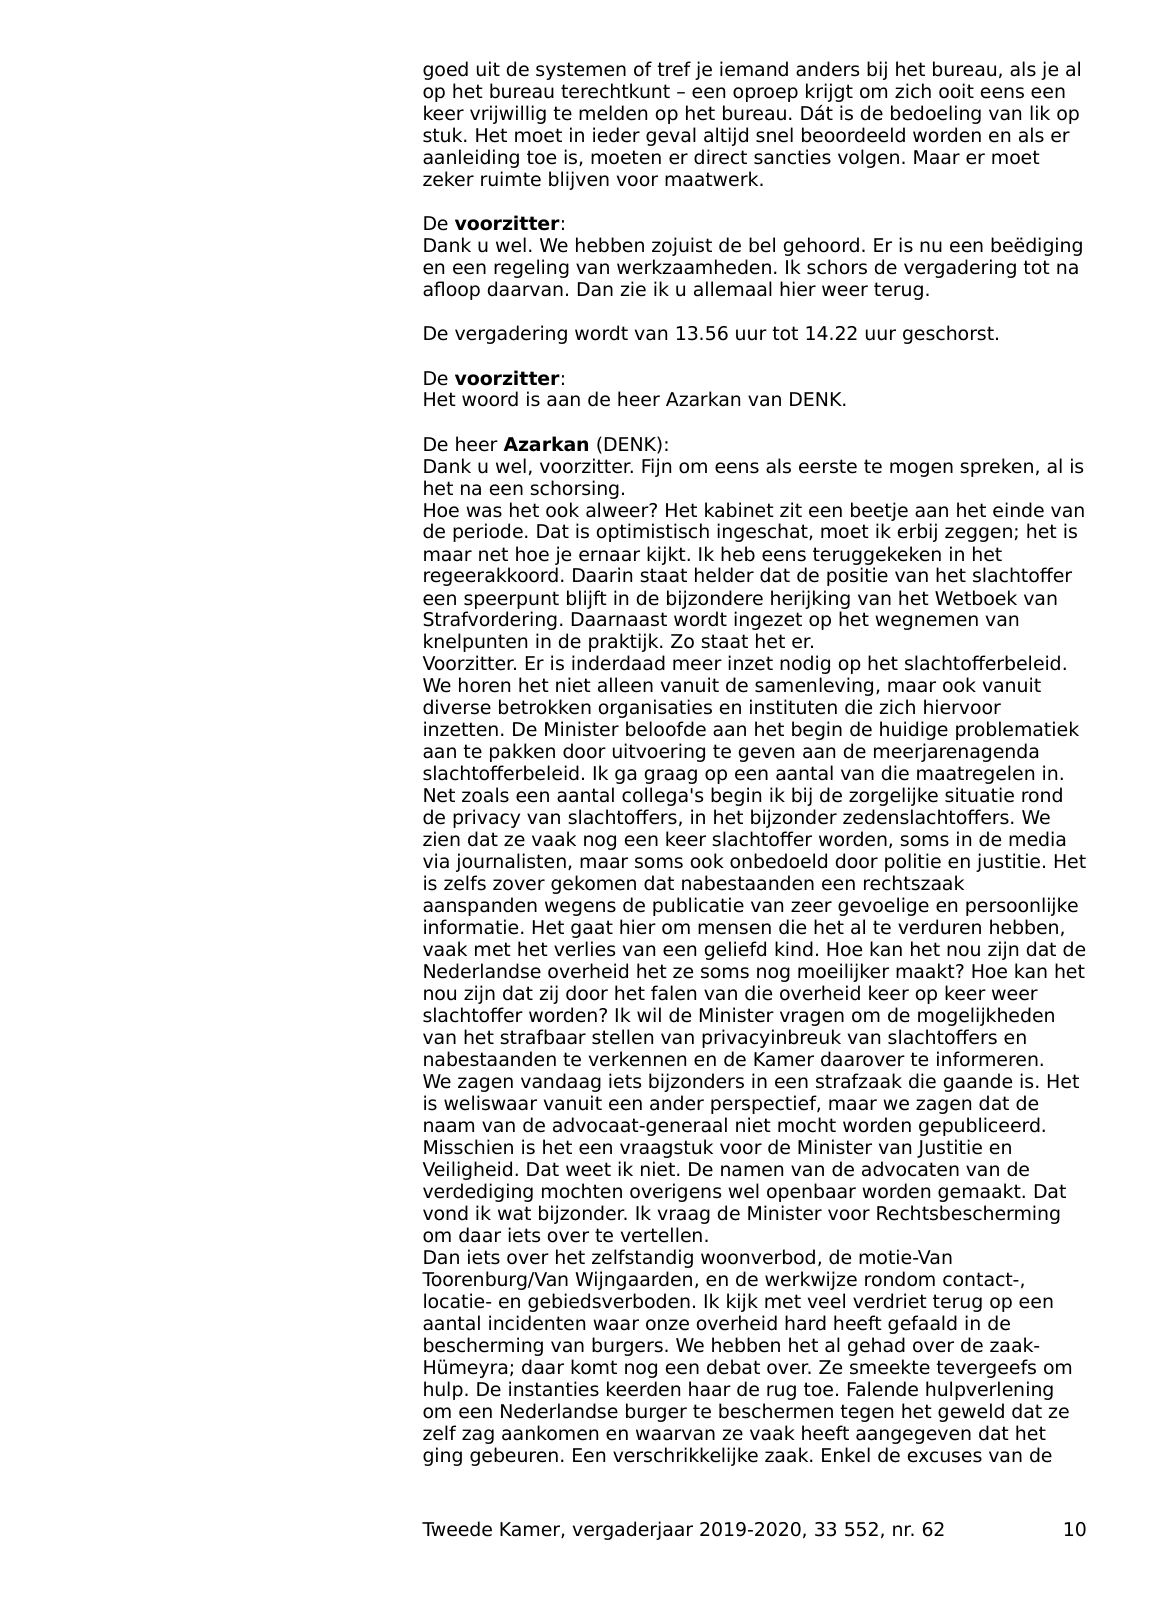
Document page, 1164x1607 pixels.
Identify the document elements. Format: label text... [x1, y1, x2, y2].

text Dank u wel. We hebben zojuist de bel gehoord. Er is nu een beëdiging en een regeling van werkzaamheden. Ik schors de vergadering tot na afloop daarvan. Dan zie ik u allemaal hier weer terug. [422, 235, 1087, 301]
text De voorzitter: [422, 213, 1087, 235]
text Hoe was het ook alweer? Het kabinet zit een beetje aan het einde van de periode. Dat is optimistisch ingeschat, moet ik erbij zeggen; het is maar net hoe je ernaar kijkt. Ik heb eens teruggekeken in het regeerakkoord. Daarin staat helder dat de positie van het slachtoffer een speerpunt blijft in de bijzondere herijking van het Wetboek van Strafvordering. Daarnaast wordt ingezet op het wegnemen van knelpunten in de praktijk. Zo staat het er. [422, 499, 1087, 653]
text We zagen vandaag iets bijzonders in een strafzaak die gaande is. Het is weliswaar vanuit een ander perspectief, maar we zagen dat de naam van de advocaat-generaal niet mocht worden gepubliceerd. Misschien is het een vraagstuk voor de Minister van Justitie en Veiligheid. Dat weet ik niet. De namen van de advocaten van de verdediging mochten overigens wel openbaar worden gemaakt. Dat vond ik wat bijzonder. Ik vraag de Minister voor Rechtsbescherming om daar iets over te vertellen. [422, 1071, 1087, 1247]
text Het woord is aan de heer Azarkan van DENK. [422, 389, 1087, 411]
text Dank u wel, voorzitter. Fijn om eens als eerste te mogen spreken, al is het na een schorsing. [422, 456, 1087, 499]
text Net zoals een aantal collega's begin ik bij de zorgelijke situatie rond de privacy van slachtoffers, in het bijzonder zedenslachtoffers. We zien dat ze vaak nog een keer slachtoffer worden, soms in de media via journalisten, maar soms ook onbedoeld door politie en justitie. Het is zelfs zover gekomen dat nabestaanden een rechtszaak aanspanden wegens de publicatie van zeer gevoelige en persoonlijke informatie. Het gaat hier om mensen die het al te verduren hebben, vaak met het verlies van een geliefd kind. Hoe kan het nou zijn dat de Nederlandse overheid het ze soms nog moeilijker maakt? Hoe kan het nou zijn dat zij door het falen van die overheid keer op keer weer slachtoffer worden? Ik wil de Minister vragen om de mogelijkheden van het strafbaar stellen van privacyinbreuk van slachtoffers en nabestaanden te verkennen en de Kamer daarover te informeren. [422, 785, 1087, 1071]
text De vergadering wordt van 13.56 uur tot 14.22 uur geschorst. [422, 323, 1087, 345]
text De voorzitter: [422, 367, 1087, 389]
text Voorzitter. Er is inderdaad meer inzet nodig op het slachtofferbeleid. We horen het niet alleen vanuit de samenleving, maar ook vanuit diverse betrokken organisaties en instituten die zich hiervoor inzetten. De Minister beloofde aan het begin de huidige problematiek aan te pakken door uitvoering te geven aan de meerjarenagenda slachtofferbeleid. Ik ga graag op een aantal van die maatregelen in. [422, 653, 1087, 785]
text De heer Azarkan (DENK): [422, 433, 1087, 456]
text Dan iets over het zelfstandig woonverbod, de motie-Van Toorenburg/Van Wijngaarden, en de werkwijze rondom contact-, locatie- en gebiedsverboden. Ik kijk met veel verdriet terug op een aantal incidenten waar onze overheid hard heeft gefaald in de bescherming van burgers. We hebben het al gehad over de zaak-Hümeyra; daar komt nog een debat over. Ze smeekte tevergeefs om hulp. De instanties keerden haar de rug toe. Falende hulpverlening om een Nederlandse burger te beschermen tegen het geweld dat ze zelf zag aankomen en waarvan ze vaak heeft aangegeven dat het ging gebeuren. Een verschrikkelijke zaak. Enkel de excuses van de [422, 1247, 1087, 1467]
text goed uit de systemen of tref je iemand anders bij het bureau, als je al op het bureau terechtkunt – een oproep krijgt om zich ooit eens een keer vrijwillig te melden op het bureau. Dát is de bedoeling van lik op stuk. Het moet in ieder geval altijd snel beoordeeld worden en als er aanleiding toe is, moeten er direct sancties volgen. Maar er moet zeker ruimte blijven voor maatwerk. [422, 59, 1087, 191]
